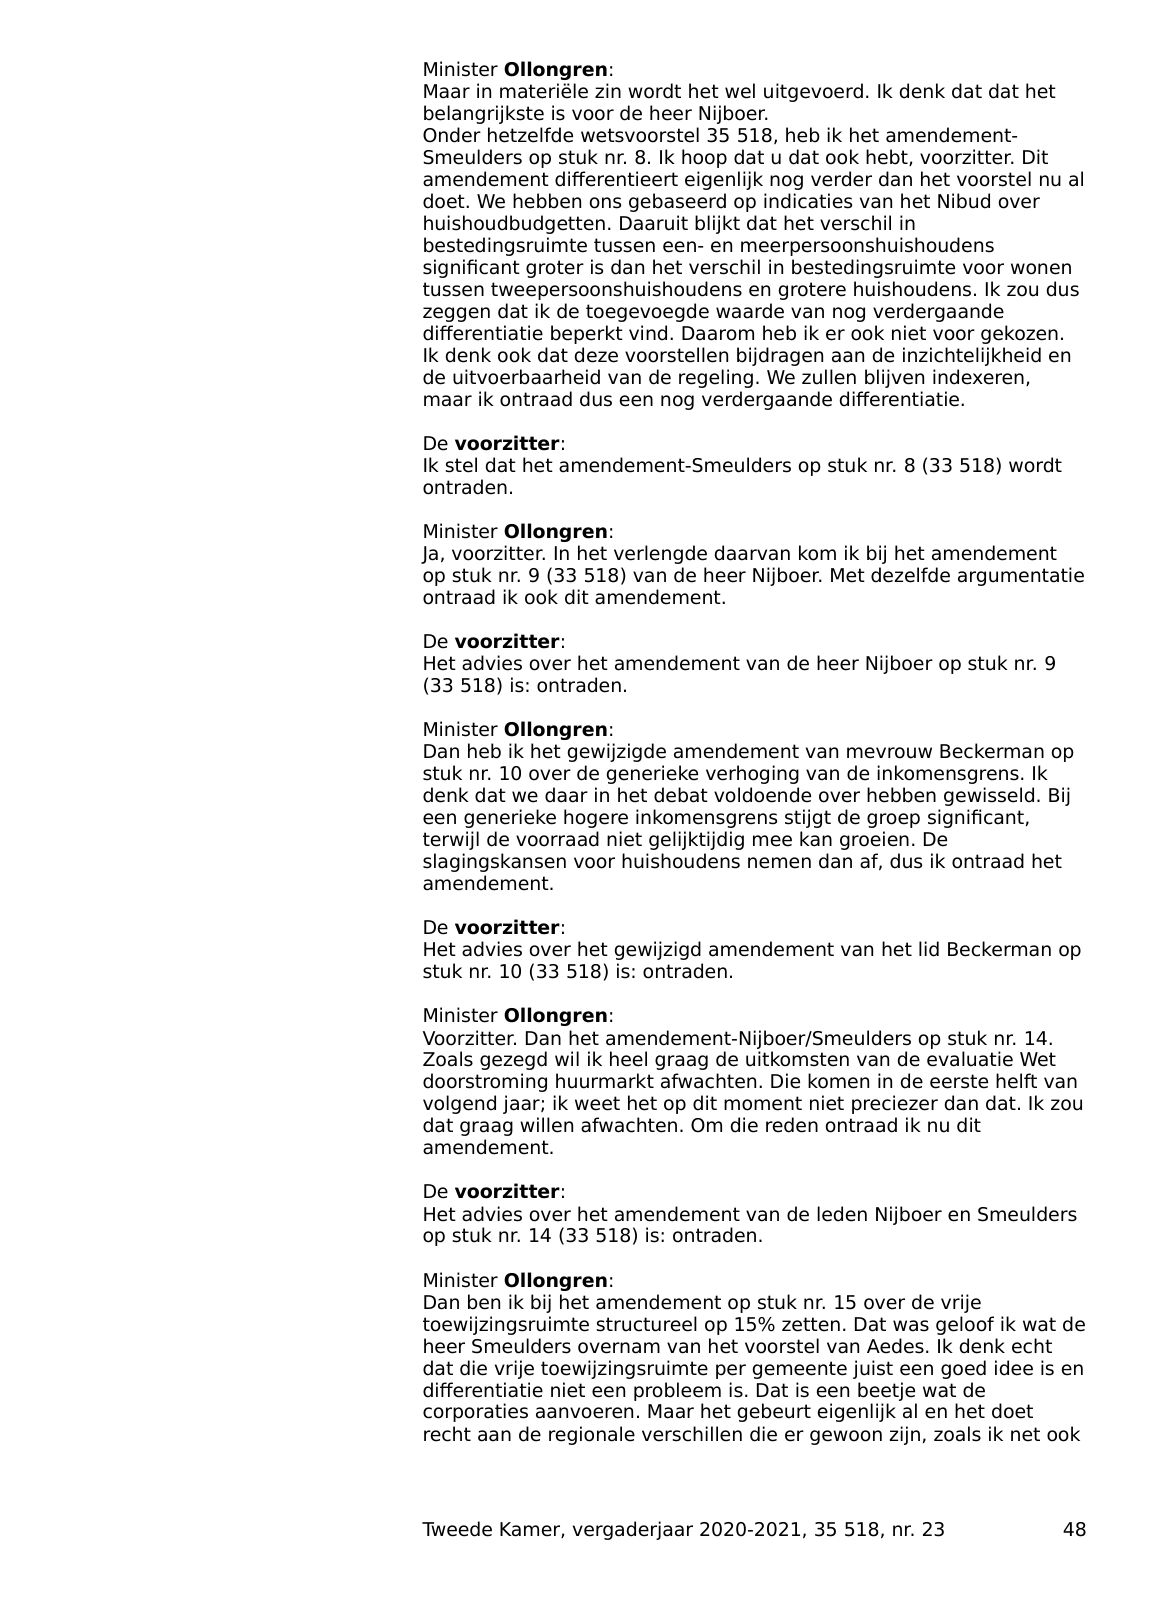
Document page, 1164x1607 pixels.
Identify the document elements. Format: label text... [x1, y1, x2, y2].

text Minister Ollongren: [422, 521, 1087, 543]
text Onder hetzelfde wetsvoorstel 35 518, heb ik het amendement-Smeulders op stuk nr. 8. Ik hoop dat u dat ook hebt, voorzitter. Dit amendement differentieert eigenlijk nog verder dan het voorstel nu al doet. We hebben ons gebaseerd op indicaties van het Nibud over huishoudbudgetten. Daaruit blijkt dat het verschil in bestedingsruimte tussen een- en meerpersoonshuishoudens significant groter is dan het verschil in bestedingsruimte voor wonen tussen tweepersoonshuishoudens en grotere huishoudens. Ik zou dus zeggen dat ik de toegevoegde waarde van nog verdergaande differentiatie beperkt vind. Daarom heb ik er ook niet voor gekozen. Ik denk ook dat deze voorstellen bijdragen aan de inzichtelijkheid en de uitvoerbaarheid van de regeling. We zullen blijven indexeren, maar ik ontraad dus een nog verdergaande differentiatie. [422, 125, 1087, 411]
text Het advies over het amendement van de heer Nijboer op stuk nr. 9 (33 518) is: ontraden. [422, 653, 1087, 697]
text De voorzitter: [422, 1181, 1087, 1203]
text Minister Ollongren: [422, 719, 1087, 741]
text Ik stel dat het amendement-Smeulders op stuk nr. 8 (33 518) wordt ontraden. [422, 455, 1087, 499]
text Voorzitter. Dan het amendement-Nijboer/Smeulders op stuk nr. 14. Zoals gezegd wil ik heel graag de uitkomsten van de evaluatie Wet doorstroming huurmarkt afwachten. Die komen in de eerste helft van volgend jaar; ik weet het op dit moment niet preciezer dan dat. Ik zou dat graag willen afwachten. Om die reden ontraad ik nu dit amendement. [422, 1027, 1087, 1159]
text Ja, voorzitter. In het verlengde daarvan kom ik bij het amendement op stuk nr. 9 (33 518) van de heer Nijboer. Met dezelfde argumentatie ontraad ik ook dit amendement. [422, 543, 1087, 609]
text Minister Ollongren: [422, 59, 1087, 81]
text Het advies over het gewijzigd amendement van het lid Beckerman op stuk nr. 10 (33 518) is: ontraden. [422, 939, 1087, 983]
text Het advies over het amendement van de leden Nijboer en Smeulders op stuk nr. 14 (33 518) is: ontraden. [422, 1203, 1087, 1247]
text De voorzitter: [422, 631, 1087, 653]
text Maar in materiële zin wordt het wel uitgevoerd. Ik denk dat dat het belangrijkste is voor de heer Nijboer. [422, 81, 1087, 125]
text Minister Ollongren: [422, 1269, 1087, 1292]
text De voorzitter: [422, 433, 1087, 455]
text Minister Ollongren: [422, 1005, 1087, 1027]
text De voorzitter: [422, 917, 1087, 939]
text Dan ben ik bij het amendement op stuk nr. 15 over de vrije toewijzingsruimte structureel op 15% zetten. Dat was geloof ik wat de heer Smeulders overnam van het voorstel van Aedes. Ik denk echt dat die vrije toewijzingsruimte per gemeente juist een goed idee is en differentiatie niet een probleem is. Dat is een beetje wat de corporaties aanvoeren. Maar het gebeurt eigenlijk al en het doet recht aan de regionale verschillen die er gewoon zijn, zoals ik net ook [422, 1292, 1087, 1445]
text Dan heb ik het gewijzigde amendement van mevrouw Beckerman op stuk nr. 10 over de generieke verhoging van de inkomensgrens. Ik denk dat we daar in het debat voldoende over hebben gewisseld. Bij een generieke hogere inkomensgrens stijgt de groep significant, terwijl de voorraad niet gelijktijdig mee kan groeien. De slagingskansen voor huishoudens nemen dan af, dus ik ontraad het amendement. [422, 741, 1087, 895]
